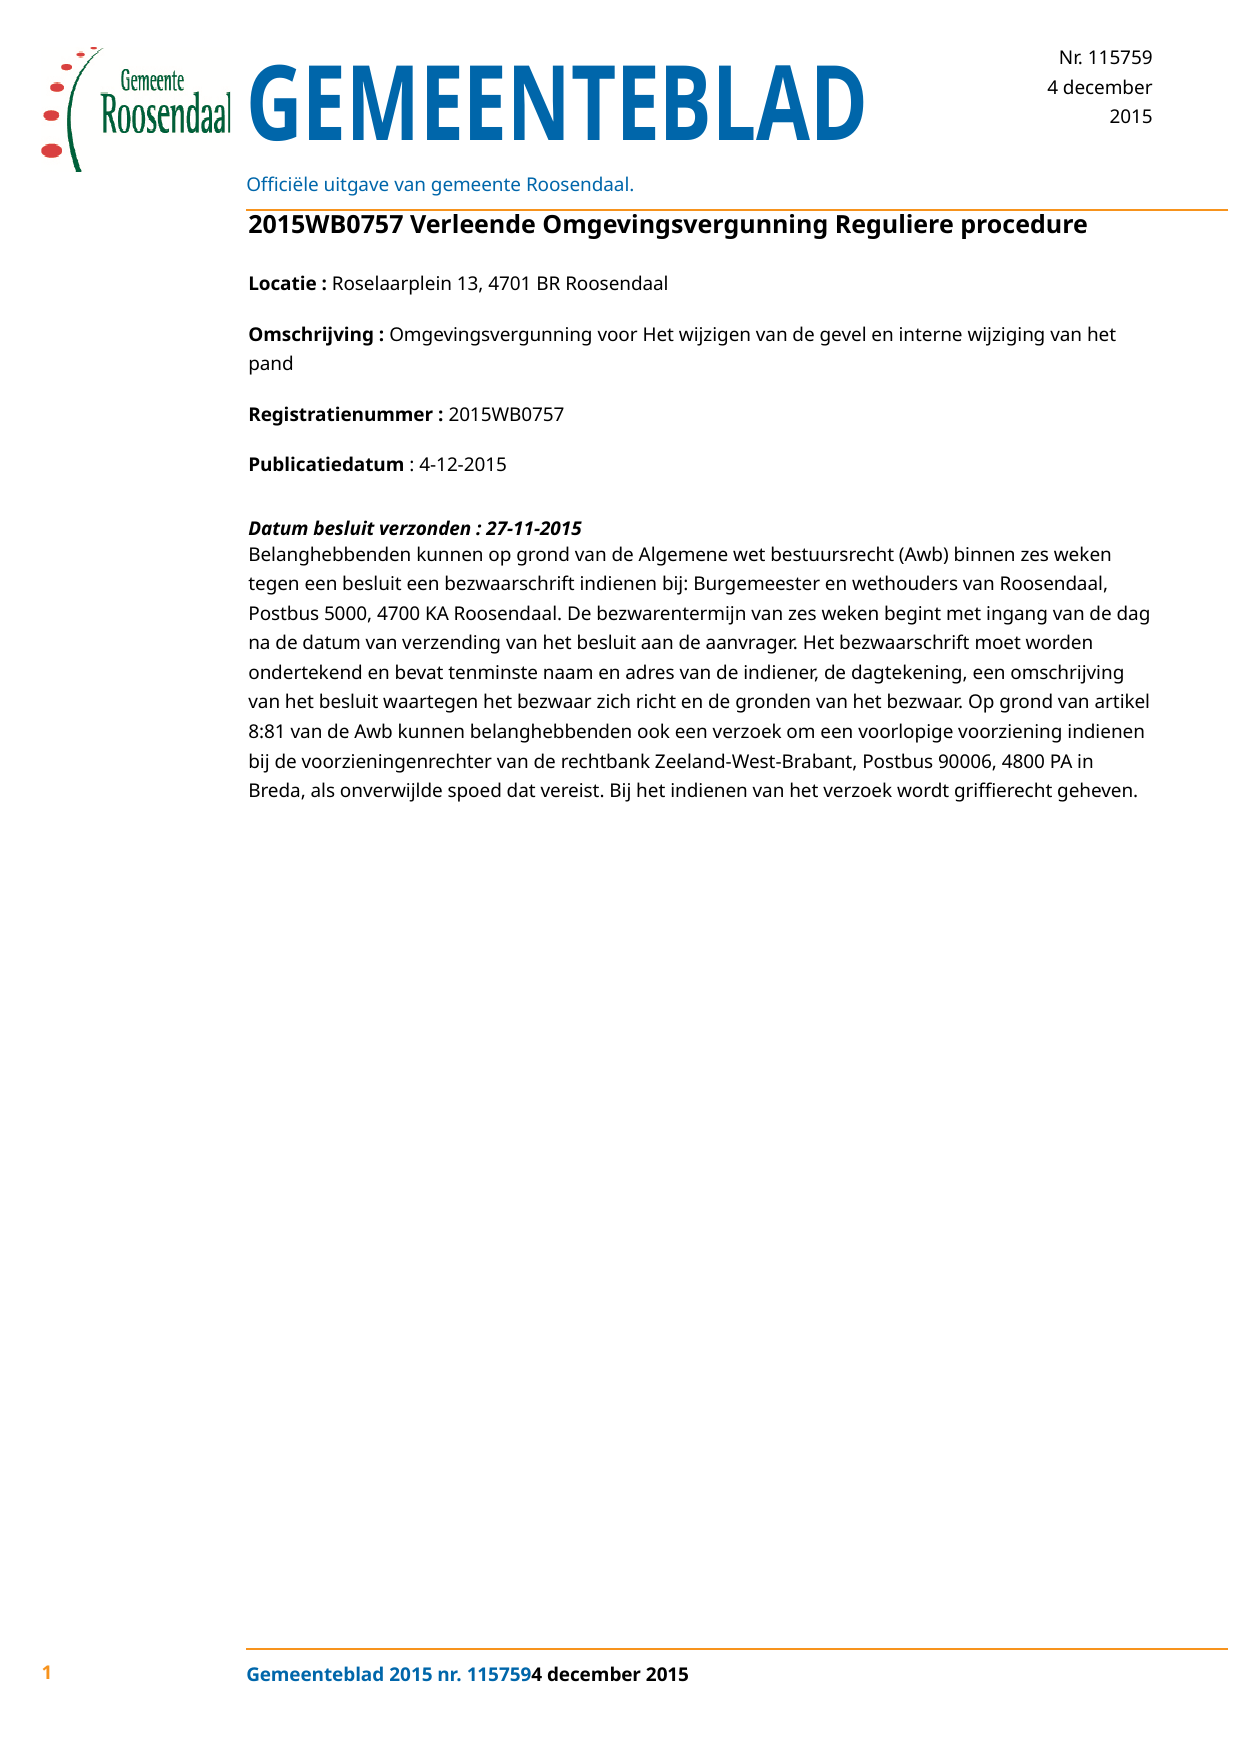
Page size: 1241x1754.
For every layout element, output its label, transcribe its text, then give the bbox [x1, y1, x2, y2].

text Locatie : Roselaarplein 13, 4701 BR Roosendaal [248, 270, 1152, 296]
text Datum besluit verzonden : 27-11-2015 [248, 515, 1152, 541]
text Publicatiedatum : 4-12-2015 [248, 451, 1152, 477]
text Registratienummer : 2015WB0757 [248, 401, 1152, 426]
text 2015WB0757 Verleende Omgevingsvergunning Reguliere procedure [248, 211, 1152, 241]
text Belanghebbenden kunnen op grond van de Algemene wet bestuursrecht (Awb) binnen zes weken tegen een besluit een bezwaarschrift indienen bij: Burgemeester en wethouders van Roosendaal, Postbus 5000, 4700 KA Roosendaal. De bezwarentermijn van zes weken begint met ingang van de dag na de datum van verzending van het besluit aan de aanvrager. Het bezwaarschrift moet worden ondertekend en bevat tenminste naam en adres van de indiener, de dagtekening, een omschrijving van het besluit waartegen het bezwaar zich richt en de gronden van het bezwaar. Op grond van artikel 8:81 van de Awb kunnen belanghebbenden ook een verzoek om een voorlopige voorziening indienen bij de voorzieningenrechter van de rechtbank Zeeland-West-Brabant, Postbus 90006, 4800 PA in Breda, als onverwijlde spoed dat vereist. Bij het indienen van het verzoek wordt griffierecht geheven. [248, 541, 1152, 803]
text Omschrijving : Omgevingsvergunning voor Het wijzigen van de gevel en interne wijziging van het pand [248, 321, 1152, 376]
picture [41, 47, 231, 172]
